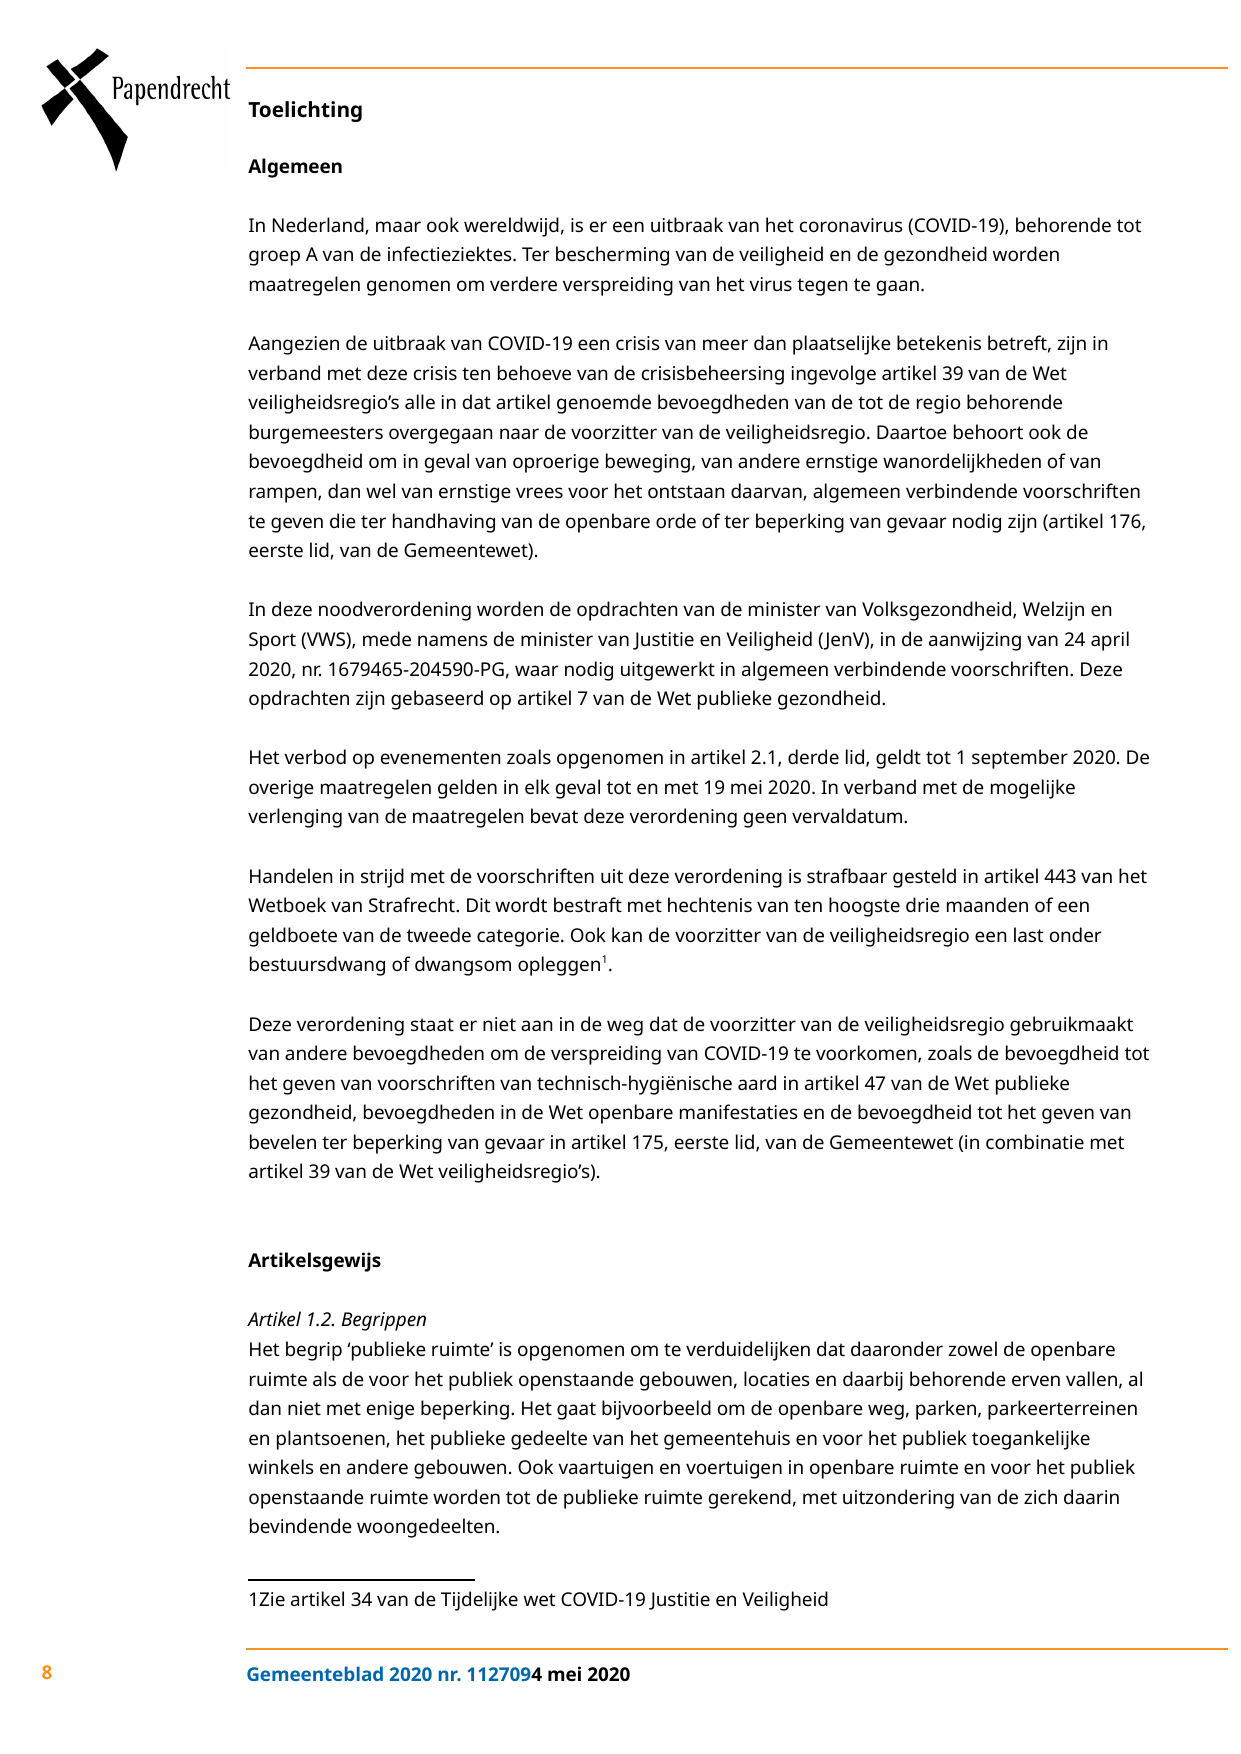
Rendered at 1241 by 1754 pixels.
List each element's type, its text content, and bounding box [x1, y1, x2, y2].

text Het begrip ‘publieke ruimte’ is opgenomen om te verduidelijken dat daaronder zowel de openbare ruimte als de voor het publiek openstaande gebouwen, locaties en daarbij behorende erven vallen, al dan niet met enige beperking. Het gaat bijvoorbeeld om de openbare weg, parken, parkeerterreinen en plantsoenen, het publieke gedeelte van het gemeentehuis en voor het publiek toegankelijke winkels en andere gebouwen. Ook vaartuigen en voertuigen in openbare ruimte en voor het publiek openstaande ruimte worden tot de publieke ruimte gerekend, met uitzondering van de zich daarin bevindende woongedeelten. [248, 1336, 1152, 1539]
text In deze noodverordening worden de opdrachten van de minister van Volksgezondheid, Welzijn en Sport (VWS), mede namens de minister van Justitie en Veiligheid (JenV), in de aanwijzing van 24 april 2020, nr. 1679465-204590-PG, waar nodig uitgewerkt in algemeen verbindende voorschriften. Deze opdrachten zijn gebaseerd op artikel 7 van de Wet publieke gezondheid. [248, 597, 1152, 711]
text Artikel 1.2. Begrippen [248, 1307, 1152, 1332]
text In Nederland, maar ook wereldwijd, is er een uitbraak van het coronavirus (COVID-19), behorende tot groep A van de infectieziektes. Ter bescherming van de veiligheid en de gezondheid worden maatregelen genomen om verdere verspreiding van het virus tegen te gaan. [248, 212, 1152, 297]
text Artikelsgewijs [248, 1247, 1152, 1273]
text Algemeen [248, 153, 1152, 179]
text Handelen in strijd met de voorschriften uit deze verordening is strafbaar gesteld in artikel 443 van het Wetboek van Strafrecht. Dit wordt bestraft met hechtenis van ten hoogste drie maanden of een geldboete van de tweede categorie. Ook kan de voorzitter van de veiligheidsregio een last onder bestuursdwang of dwangsom opleggen. [248, 863, 1152, 977]
text Deze verordening staat er niet aan in de weg dat de voorzitter van de veiligheidsregio gebruikmaakt van andere bevoegdheden om de verspreiding van COVID-19 te voorkomen, zoals de bevoegdheid tot het geven van voorschriften van technisch-hygiënische aard in artikel 47 van de Wet publieke gezondheid, bevoegdheden in de Wet openbare manifestaties en de bevoegdheid tot het geven van bevelen ter beperking van gevaar in artikel 175, eerste lid, van de Gemeentewet (in combinatie met artikel 39 van de Wet veiligheidsregio’s). [248, 1011, 1152, 1184]
text Het verbod op evenementen zoals opgenomen in artikel 2.1, derde lid, geldt tot 1 september 2020. De overige maatregelen gelden in elk geval tot en met 19 mei 2020. In verband met de mogelijke verlenging van de maatregelen bevat deze verordening geen vervaldatum. [248, 744, 1152, 829]
text Zie artikel 34 van de Tijdelijke wet COVID-19 Justitie en Veiligheid [248, 1586, 1152, 1612]
text Toelichting [248, 95, 1152, 123]
picture [41, 47, 231, 172]
text Aangezien de uitbraak van COVID-19 een crisis van meer dan plaatselijke betekenis betreft, zijn in verband met deze crisis ten behoeve van de crisisbeheersing ingevolge artikel 39 van de Wet veiligheidsregio’s alle in dat artikel genoemde bevoegdheden van de tot de regio behorende burgemeesters overgegaan naar de voorzitter van de veiligheidsregio. Daartoe behoort ook de bevoegdheid om in geval van oproerige beweging, van andere ernstige wanordelijkheden of van rampen, dan wel van ernstige vrees voor het ontstaan daarvan, algemeen verbindende voorschriften te geven die ter handhaving van de openbare orde of ter beperking van gevaar nodig zijn (artikel 176, eerste lid, van de Gemeentewet). [248, 330, 1152, 563]
